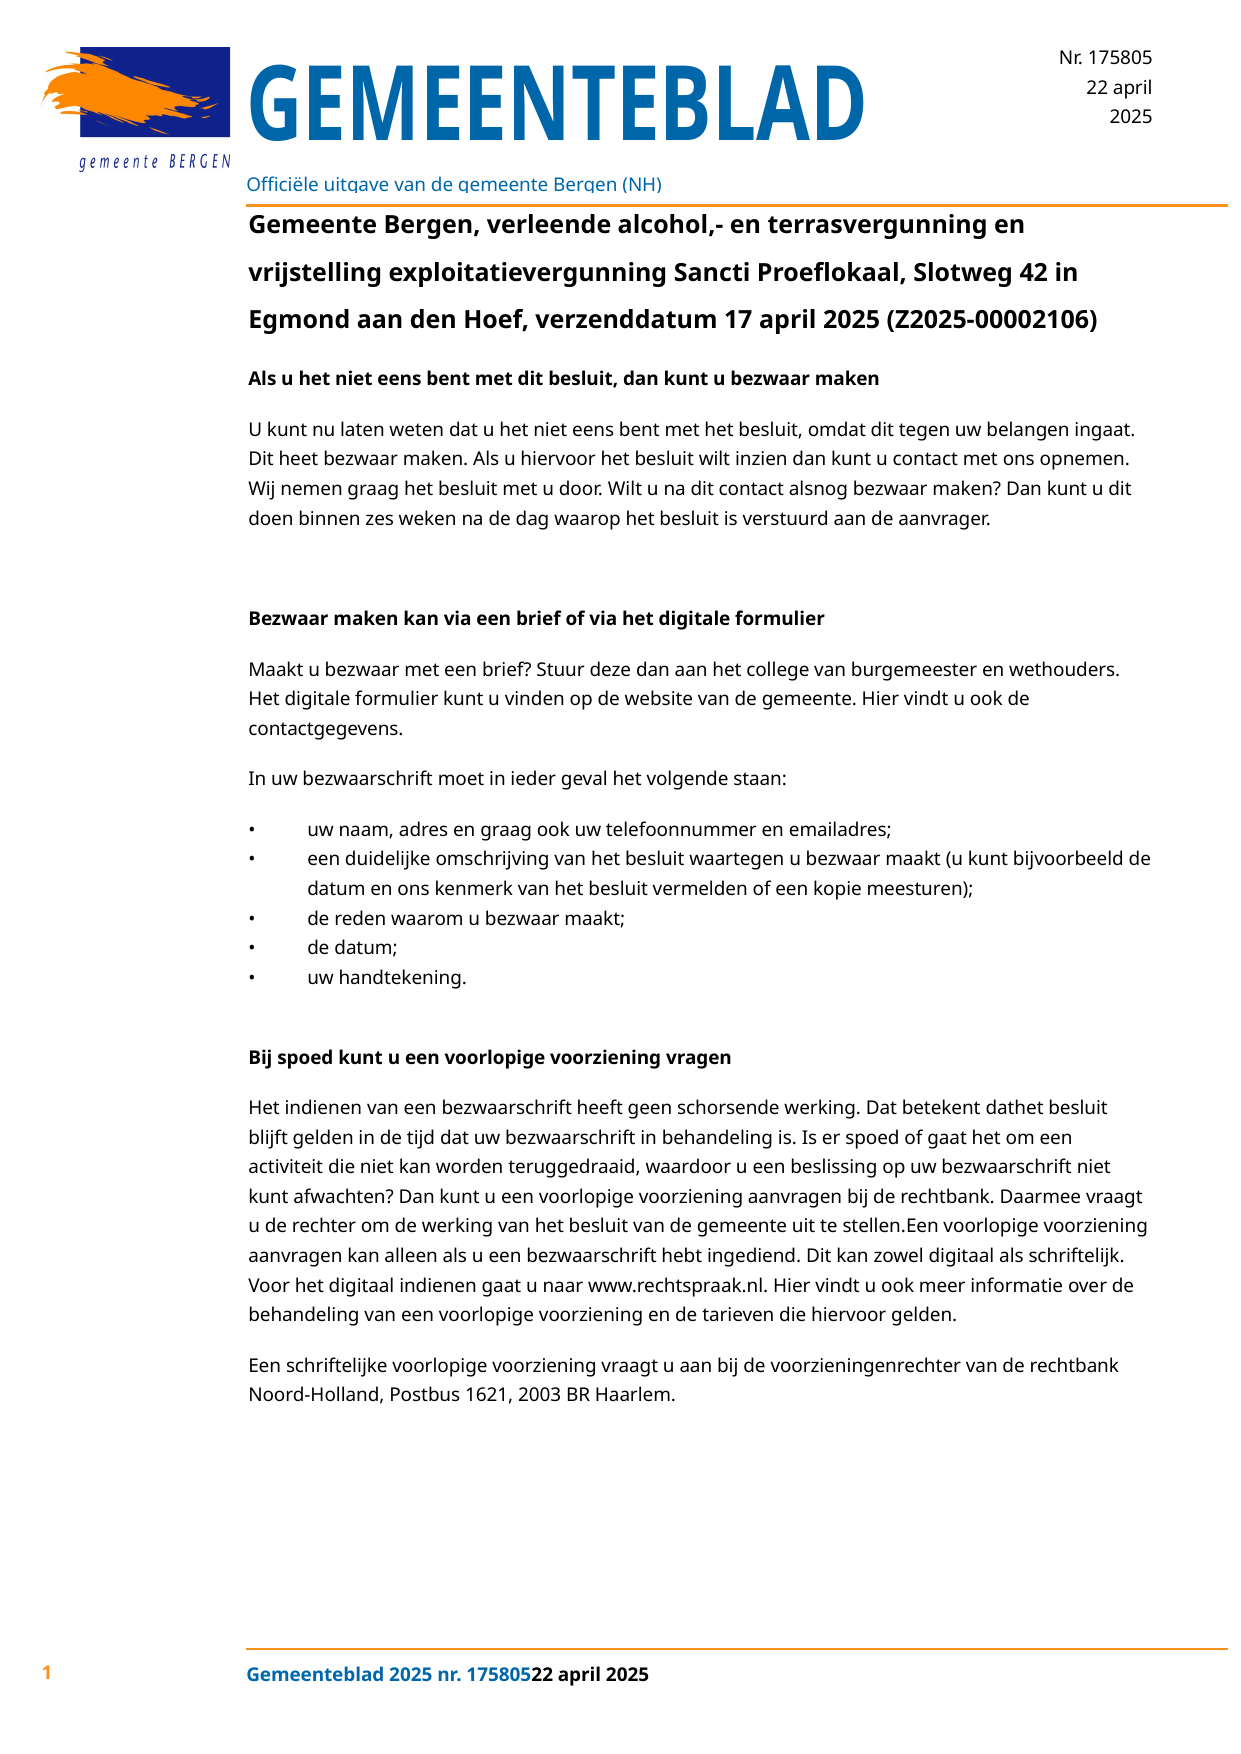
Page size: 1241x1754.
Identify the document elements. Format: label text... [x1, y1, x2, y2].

list uw naam, adres en graag ook uw telefoonnummer en emailadres; [248, 816, 1152, 842]
text U kunt nu laten weten dat u het niet eens bent met het besluit, omdat dit tegen uw belangen ingaat. Dit heet bezwaar maken. Als u hiervoor het besluit wilt inzien dan kunt u contact met ons opnemen. Wij nemen graag het besluit met u door. Wilt u na dit contact alsnog bezwaar maken? Dan kunt u dit doen binnen zes weken na de dag waarop het besluit is verstuurd aan de aanvrager. [248, 416, 1152, 530]
text In uw bezwaarschrift moet in ieder geval het volgende staan: [248, 766, 1152, 791]
text Het indienen van een bezwaarschrift heeft geen schorsende werking. Dat betekent dathet besluit blijft gelden in de tijd dat uw bezwaarschrift in behandeling is. Is er spoed of gaat het om een activiteit die niet kan worden teruggedraaid, waardoor u een beslissing op uw bezwaarschrift niet kunt afwachten? Dan kunt u een voorlopige voorziening aanvragen bij de rechtbank. Daarmee vraagt u de rechter om de werking van het besluit van de gemeente uit te stellen.Een voorlopige voorziening aanvragen kan alleen als u een bezwaarschrift hebt ingediend. Dit kan zowel digitaal als schriftelijk. Voor het digitaal indienen gaat u naar www.rechtspraak.nl. Hier vindt u ook meer informatie over de behandeling van een voorlopige voorziening en de tarieven die hiervoor gelden. [248, 1094, 1152, 1327]
text Als u het niet eens bent met dit besluit, dan kunt u bezwaar maken [248, 366, 1152, 391]
text Gemeente Bergen, verleende alcohol,- en terrasvergunning en vrijstelling exploitatievergunning Sancti Proeflokaal, Slotweg 42 in Egmond aan den Hoef, verzenddatum 17 april 2025 (Z2025-00002106) [248, 207, 1152, 336]
list de reden waarom u bezwaar maakt; [248, 905, 1152, 930]
text Een schriftelijke voorlopige voorziening vraagt u aan bij de voorzieningenrechter van de rechtbank Noord-Holland, Postbus 1621, 2003 BR Haarlem. [248, 1352, 1152, 1407]
text Maakt u bezwaar met een brief? Stuur deze dan aan het college van burgemeester en wethouders. Het digitale formulier kunt u vinden op de website van de gemeente. Hier vindt u ook de contactgegevens. [248, 656, 1152, 741]
list uw handtekening. [248, 964, 1152, 989]
text Bezwaar maken kan via een brief of via het digitale formulier [248, 606, 1152, 631]
text Bij spoed kunt u een voorlopige voorziening vragen [248, 1044, 1152, 1069]
picture [41, 47, 231, 172]
list een duidelijke omschrijving van het besluit waartegen u bezwaar maakt (u kunt bijvoorbeeld de datum en ons kenmerk van het besluit vermelden of een kopie meesturen); [248, 846, 1152, 901]
list de datum; [248, 934, 1152, 960]
